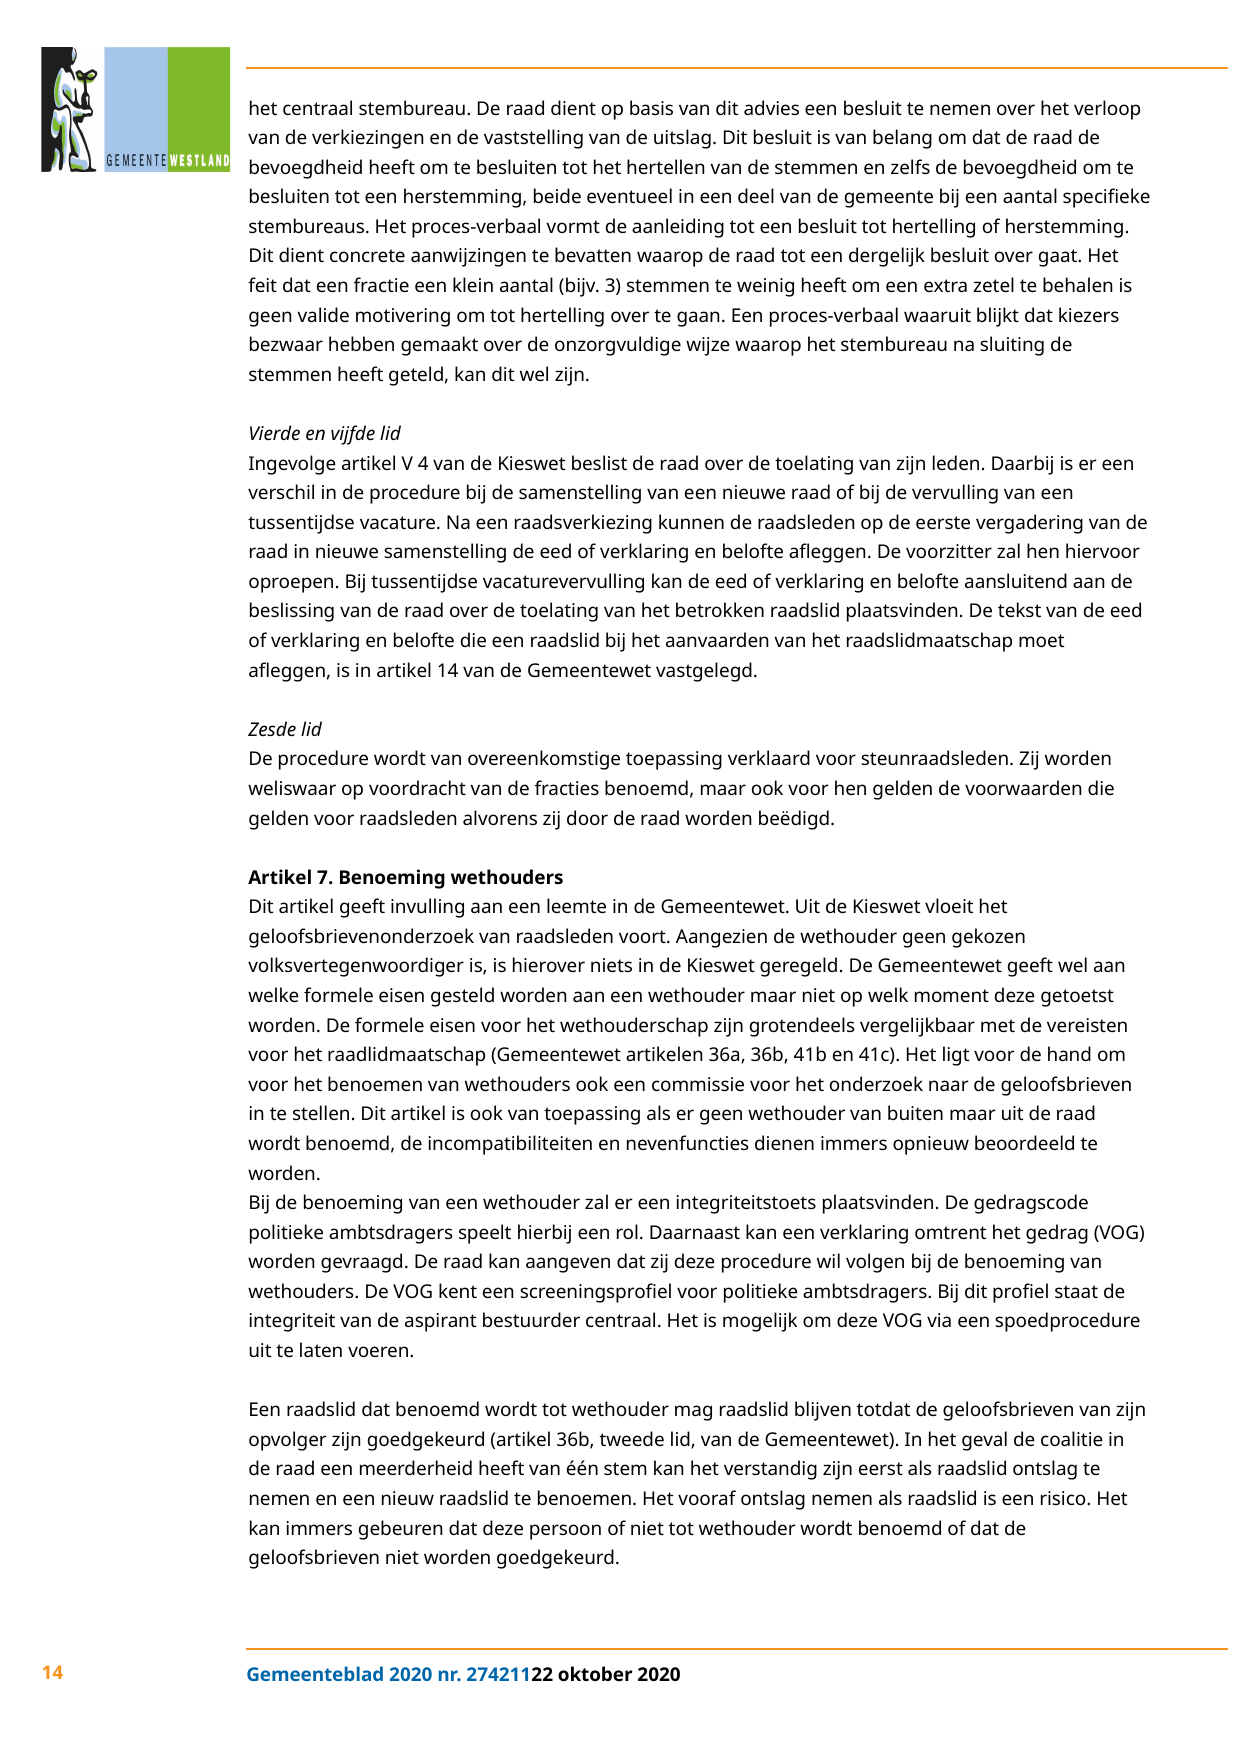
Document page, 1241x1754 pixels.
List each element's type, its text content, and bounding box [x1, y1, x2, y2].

picture [41, 47, 231, 172]
text het centraal stembureau. De raad dient op basis van dit advies een besluit te nemen over het verloop van de verkiezingen en de vaststelling van de uitslag. Dit besluit is van belang om dat de raad de bevoegdheid heeft om te besluiten tot het hertellen van de stemmen en zelfs de bevoegdheid om te besluiten tot een herstemming, beide eventueel in een deel van de gemeente bij een aantal specifieke stembureaus. Het proces-verbaal vormt de aanleiding tot een besluit tot hertelling of herstemming. Dit dient concrete aanwijzingen te bevatten waarop de raad tot een dergelijk besluit over gaat. Het feit dat een fractie een klein aantal (bijv. 3) stemmen te weinig heeft om een extra zetel te behalen is geen valide motivering om tot hertelling over te gaan. Een proces-verbaal waaruit blijkt dat kiezers bezwaar hebben gemaakt over de onzorgvuldige wijze waarop het stembureau na sluiting de stemmen heeft geteld, kan dit wel zijn. [248, 95, 1152, 387]
text Ingevolge artikel V 4 van de Kieswet beslist de raad over de toelating van zijn leden. Daarbij is er een verschil in de procedure bij de samenstelling van een nieuwe raad of bij de vervulling van een tussentijdse vacature. Na een raadsverkiezing kunnen de raadsleden op de eerste vergadering van de raad in nieuwe samenstelling de eed of verklaring en belofte afleggen. De voorzitter zal hen hiervoor oproepen. Bij tussentijdse vacaturevervulling kan de eed of verklaring en belofte aansluitend aan de beslissing van de raad over de toelating van het betrokken raadslid plaatsvinden. De tekst van de eed of verklaring en belofte die een raadslid bij het aanvaarden van het raadslidmaatschap moet afleggen, is in artikel 14 van de Gemeentewet vastgelegd. [248, 450, 1152, 683]
text Dit artikel geeft invulling aan een leemte in de Gemeentewet. Uit de Kieswet vloeit het geloofsbrievenonderzoek van raadsleden voort. Aangezien de wethouder geen gekozen volksvertegenwoordiger is, is hierover niets in de Kieswet geregeld. De Gemeentewet geeft wel aan welke formele eisen gesteld worden aan een wethouder maar niet op welk moment deze getoetst worden. De formele eisen voor het wethouderschap zijn grotendeels vergelijkbaar met de vereisten voor het raadlidmaatschap (Gemeentewet artikelen 36a, 36b, 41b en 41c). Het ligt voor de hand om voor het benoemen van wethouders ook een commissie voor het onderzoek naar de geloofsbrieven in te stellen. Dit artikel is ook van toepassing als er geen wethouder van buiten maar uit de raad wordt benoemd, de incompatibiliteiten en nevenfuncties dienen immers opnieuw beoordeeld te worden. [248, 893, 1152, 1186]
text Artikel 7. Benoeming wethouders [248, 864, 1152, 890]
text Bij de benoeming van een wethouder zal er een integriteitstoets plaatsvinden. De gedragscode politieke ambtsdragers speelt hierbij een rol. Daarnaast kan een verklaring omtrent het gedrag (VOG) worden gevraagd. De raad kan aangeven dat zij deze procedure wil volgen bij de benoeming van wethouders. De VOG kent een screeningsprofiel voor politieke ambtsdragers. Bij dit profiel staat de integriteit van de aspirant bestuurder centraal. Het is mogelijk om deze VOG via een spoedprocedure uit te laten voeren. [248, 1189, 1152, 1363]
text Een raadslid dat benoemd wordt tot wethouder mag raadslid blijven totdat de geloofsbrieven van zijn opvolger zijn goedgekeurd (artikel 36b, tweede lid, van de Gemeentewet). In het geval de coalitie in de raad een meerderheid heeft van één stem kan het verstandig zijn eerst als raadslid ontslag te nemen en een nieuw raadslid te benoemen. Het vooraf ontslag nemen als raadslid is een risico. Het kan immers gebeuren dat deze persoon of niet tot wethouder wordt benoemd of dat de geloofsbrieven niet worden goedgekeurd. [248, 1396, 1152, 1570]
text Zesde lid [248, 716, 1152, 742]
text De procedure wordt van overeenkomstige toepassing verklaard voor steunraadsleden. Zij worden weliswaar op voordracht van de fracties benoemd, maar ook voor hen gelden de voorwaarden die gelden voor raadsleden alvorens zij door de raad worden beëdigd. [248, 746, 1152, 831]
text Vierde en vijfde lid [248, 420, 1152, 446]
